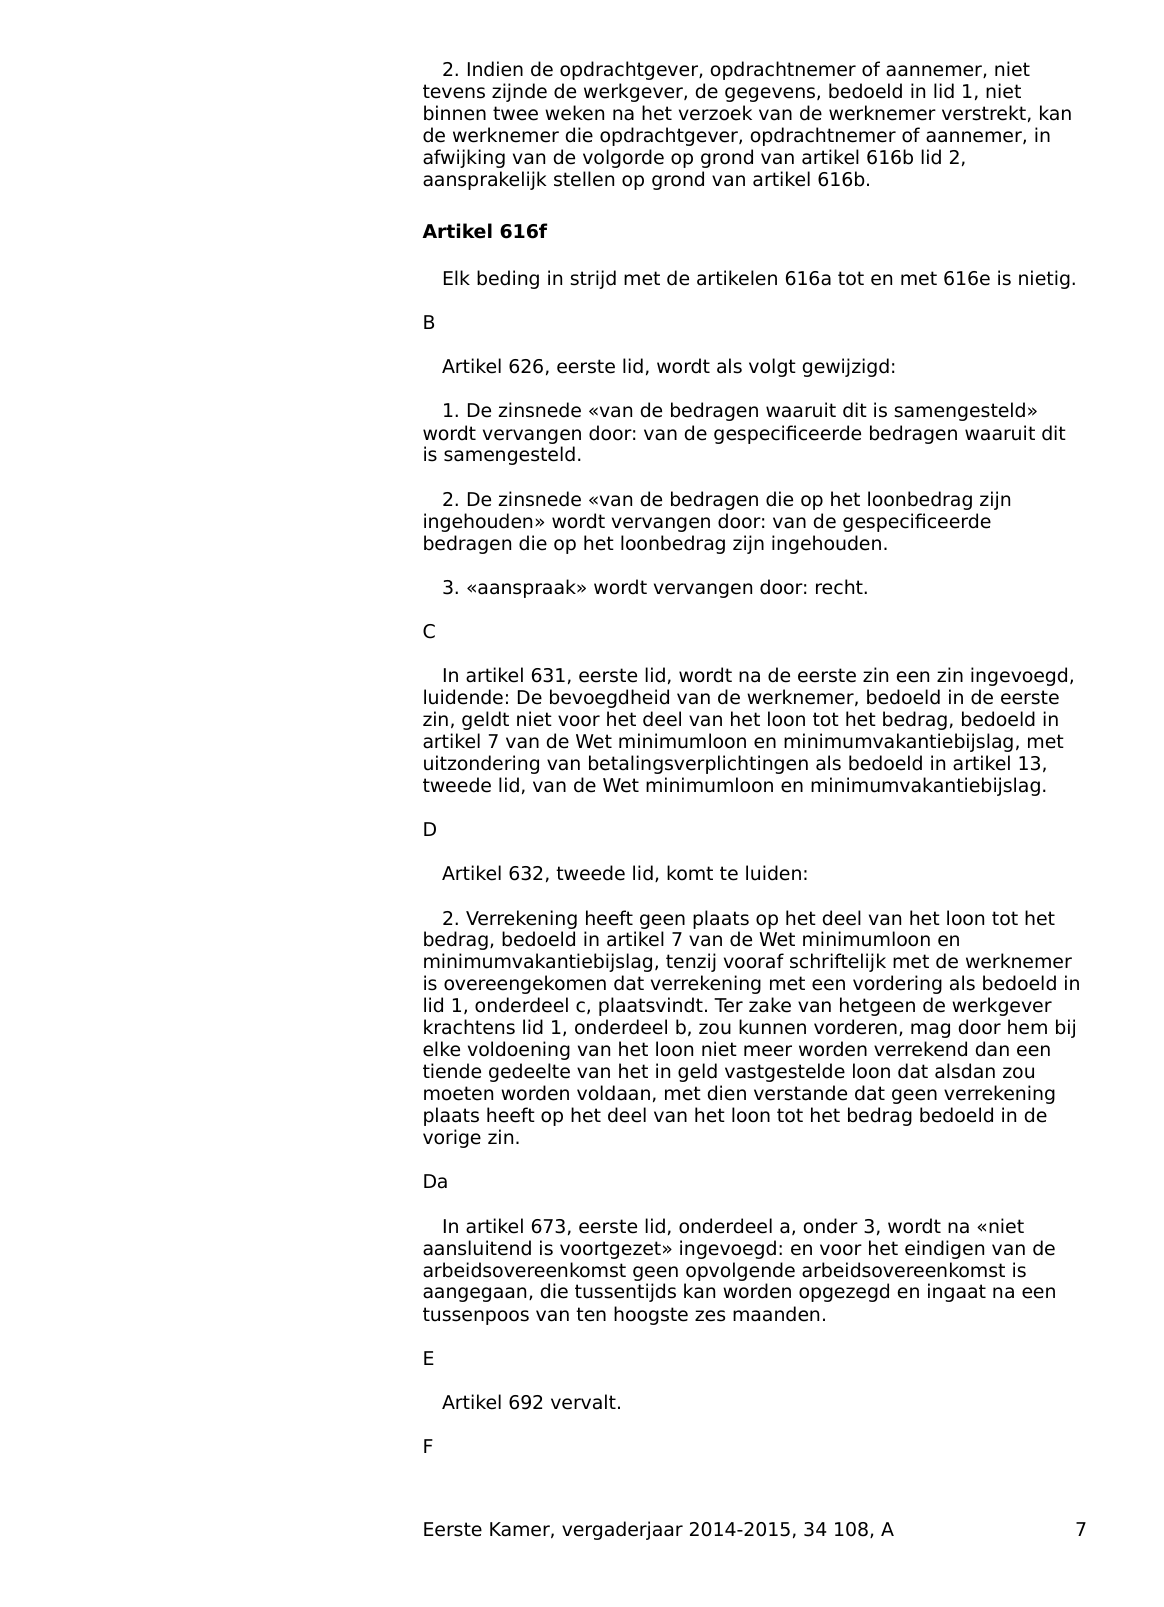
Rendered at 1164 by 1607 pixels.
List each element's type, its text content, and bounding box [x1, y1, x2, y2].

text 2. De zinsnede «van de bedragen die op het loonbedrag zijn ingehouden» wordt vervangen door: van de gespecificeerde bedragen die op het loonbedrag zijn ingehouden. [422, 488, 1087, 554]
text 2. Indien de opdrachtgever, opdrachtnemer of aannemer, niet tevens zijnde de werkgever, de gegevens, bedoeld in lid 1, niet binnen twee weken na het verzoek van de werknemer verstrekt, kan de werknemer die opdrachtgever, opdrachtnemer of aannemer, in afwijking van de volgorde op grond van artikel 616b lid 2, aansprakelijk stellen op grond van artikel 616b. [422, 59, 1087, 191]
text In artikel 673, eerste lid, onderdeel a, onder 3, wordt na «niet aansluitend is voortgezet» ingevoegd: en voor het eindigen van de arbeidsovereenkomst geen opvolgende arbeidsovereenkomst is aangegaan, die tussentijds kan worden opgezegd en ingaat na een tussenpoos van ten hoogste zes maanden. [422, 1216, 1087, 1325]
text In artikel 631, eerste lid, wordt na de eerste zin een zin ingevoegd, luidende: De bevoegdheid van de werknemer, bedoeld in de eerste zin, geldt niet voor het deel van het loon tot het bedrag, bedoeld in artikel 7 van de Wet minimumloon en minimumvakantiebijslag, met uitzondering van betalingsverplichtingen als bedoeld in artikel 13, tweede lid, van de Wet minimumloon en minimumvakantiebijslag. [422, 665, 1087, 797]
text 1. De zinsnede «van de bedragen waaruit dit is samengesteld» wordt vervangen door: van de gespecificeerde bedragen waaruit dit is samengesteld. [422, 400, 1087, 466]
text E [422, 1348, 1087, 1369]
text Artikel 626, eerste lid, wordt als volgt gewijzigd: [422, 356, 1087, 378]
text 3. «aanspraak» wordt vervangen door: recht. [422, 577, 1087, 599]
text Da [422, 1171, 1087, 1193]
text D [422, 819, 1087, 841]
text F [422, 1436, 1087, 1458]
text Artikel 632, tweede lid, komt te luiden: [422, 863, 1087, 885]
text C [422, 621, 1087, 643]
subtitle Artikel 616f [422, 221, 1087, 243]
text 2. Verrekening heeft geen plaats op het deel van het loon tot het bedrag, bedoeld in artikel 7 van de Wet minimumloon en minimumvakantiebijslag, tenzij vooraf schriftelijk met de werknemer is overeengekomen dat verrekening met een vordering als bedoeld in lid 1, onderdeel c, plaatsvindt. Ter zake van hetgeen de werkgever krachtens lid 1, onderdeel b, zou kunnen vorderen, mag door hem bij elke voldoening van het loon niet meer worden verrekend dan een tiende gedeelte van het in geld vastgestelde loon dat alsdan zou moeten worden voldaan, met dien verstande dat geen verrekening plaats heeft op het deel van het loon tot het bedrag bedoeld in de vorige zin. [422, 907, 1087, 1149]
text Elk beding in strijd met de artikelen 616a tot en met 616e is nietig. [422, 268, 1087, 290]
text Artikel 692 vervalt. [422, 1392, 1087, 1414]
text B [422, 312, 1087, 334]
